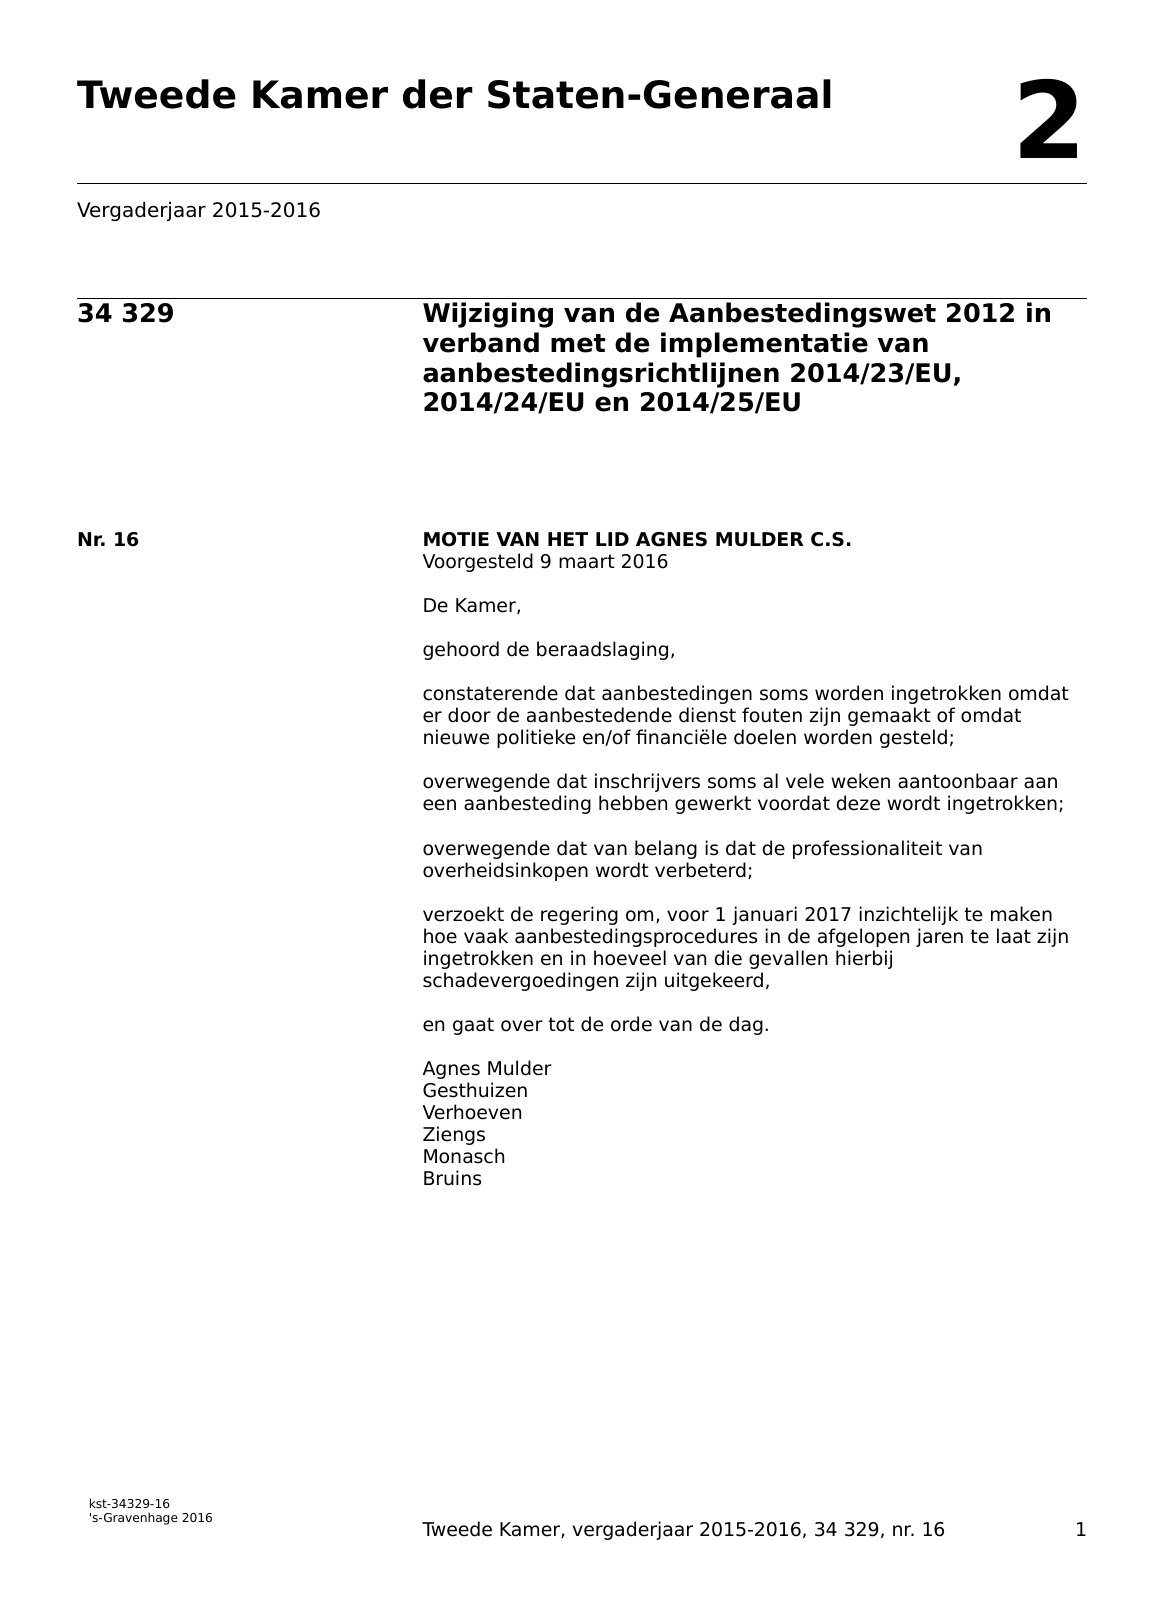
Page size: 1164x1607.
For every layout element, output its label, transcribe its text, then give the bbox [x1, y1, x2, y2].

text Voorgesteld 9 maart 2016 [422, 551, 1087, 573]
text Agnes Mulder [422, 1058, 1087, 1080]
text Gesthuizen [422, 1080, 1087, 1102]
text overwegende dat inschrijvers soms al vele weken aantoonbaar aan een aanbesteding hebben gewerkt voordat deze wordt ingetrokken; [422, 771, 1087, 815]
table_header Tweede Kamer der Staten-Generaal [77, 59, 886, 183]
table_cell Vergaderjaar 2015-2016 [77, 184, 1087, 298]
text gehoord de beraadslaging, [422, 639, 1087, 661]
subtitle 34 329 Wijziging van de Aanbestedingswet 2012 in verband met de implementatie van aanbestedingsrichtlijnen 2014/23/EU, 2014/24/EU en 2014/25/EU [77, 299, 1087, 418]
text kst-34329-16 [88, 1497, 323, 1511]
text en gaat over tot de orde van de dag. [422, 1014, 1087, 1036]
text overwegende dat van belang is dat de professionaliteit van overheidsinkopen wordt verbeterd; [422, 837, 1087, 881]
subtitle Nr. 16 MOTIE VAN HET LID AGNES MULDER C.S. [77, 529, 1087, 551]
text Ziengs [422, 1124, 1087, 1146]
text 's-Gravenhage 2016 [88, 1511, 323, 1525]
text Bruins [422, 1168, 1087, 1190]
table_header 2 [886, 59, 1087, 183]
text Verhoeven [422, 1102, 1087, 1124]
text Monasch [422, 1146, 1087, 1168]
text verzoekt de regering om, voor 1 januari 2017 inzichtelijk te maken hoe vaak aanbestedingsprocedures in de afgelopen jaren te laat zijn ingetrokken en in hoeveel van die gevallen hierbij schadevergoedingen zijn uitgekeerd, [422, 904, 1087, 992]
text De Kamer, [422, 595, 1087, 617]
text constaterende dat aanbestedingen soms worden ingetrokken omdat er door de aanbestedende dienst fouten zijn gemaakt of omdat nieuwe politieke en/of financiële doelen worden gesteld; [422, 683, 1087, 749]
